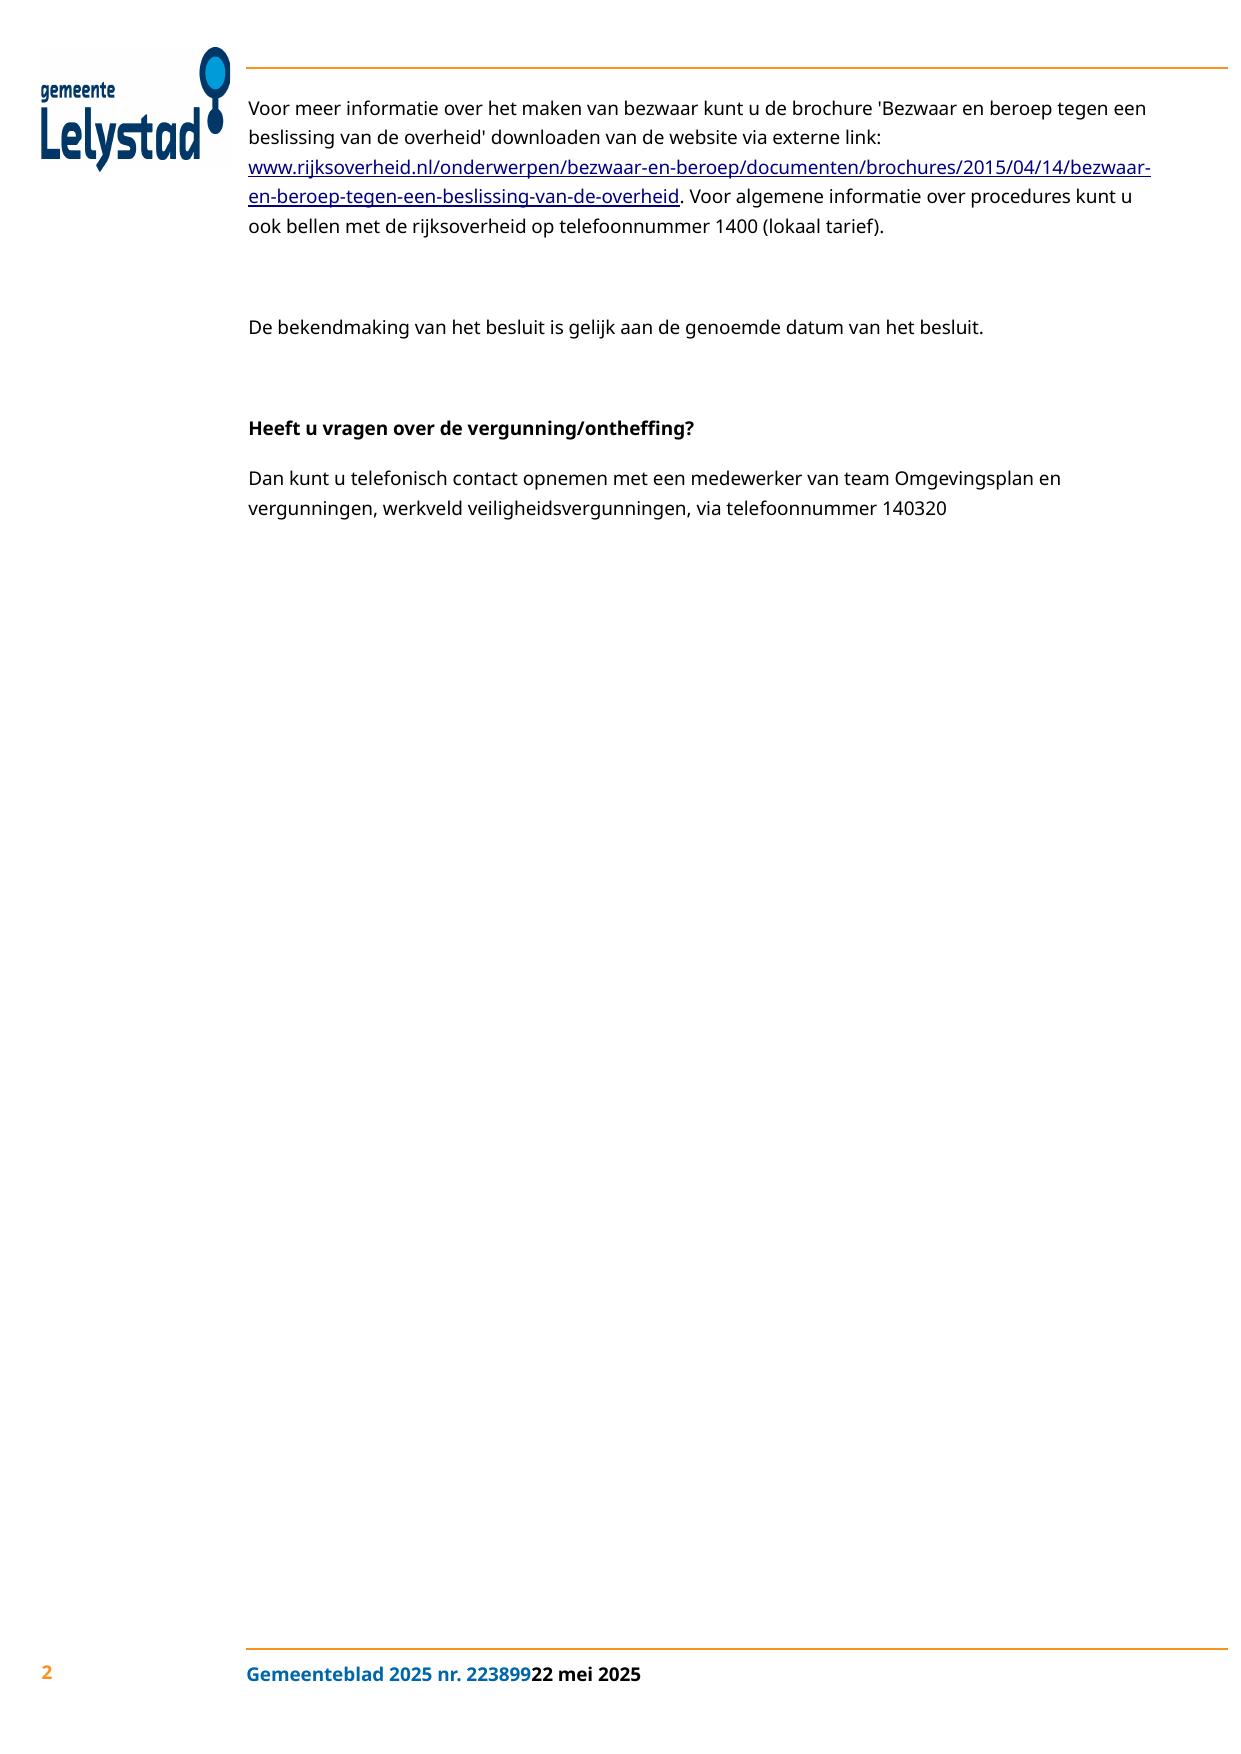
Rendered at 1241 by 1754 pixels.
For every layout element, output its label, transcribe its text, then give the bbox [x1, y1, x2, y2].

text Voor meer informatie over het maken van bezwaar kunt u de brochure 'Bezwaar en beroep tegen een beslissing van de overheid' downloaden van de website via externe link: www.rijksoverheid.nl/onderwerpen/bezwaar-en-beroep/documenten/brochures/2015/04/14/bezwaar-en-beroep-tegen-een-beslissing-van-de-overheid. Voor algemene informatie over procedures kunt u ook bellen met de rijksoverheid op telefoonnummer 1400 (lokaal tarief). [248, 95, 1152, 239]
text Heeft u vragen over de vergunning/ontheffing? [248, 415, 1152, 441]
text Dan kunt u telefonisch contact opnemen met een medewerker van team Omgevingsplan en vergunningen, werkveld veiligheidsvergunningen, via telefoonnummer 140320 [248, 465, 1152, 521]
text De bekendmaking van het besluit is gelijk aan de genoemde datum van het besluit. [248, 314, 1152, 340]
picture [41, 47, 231, 172]
